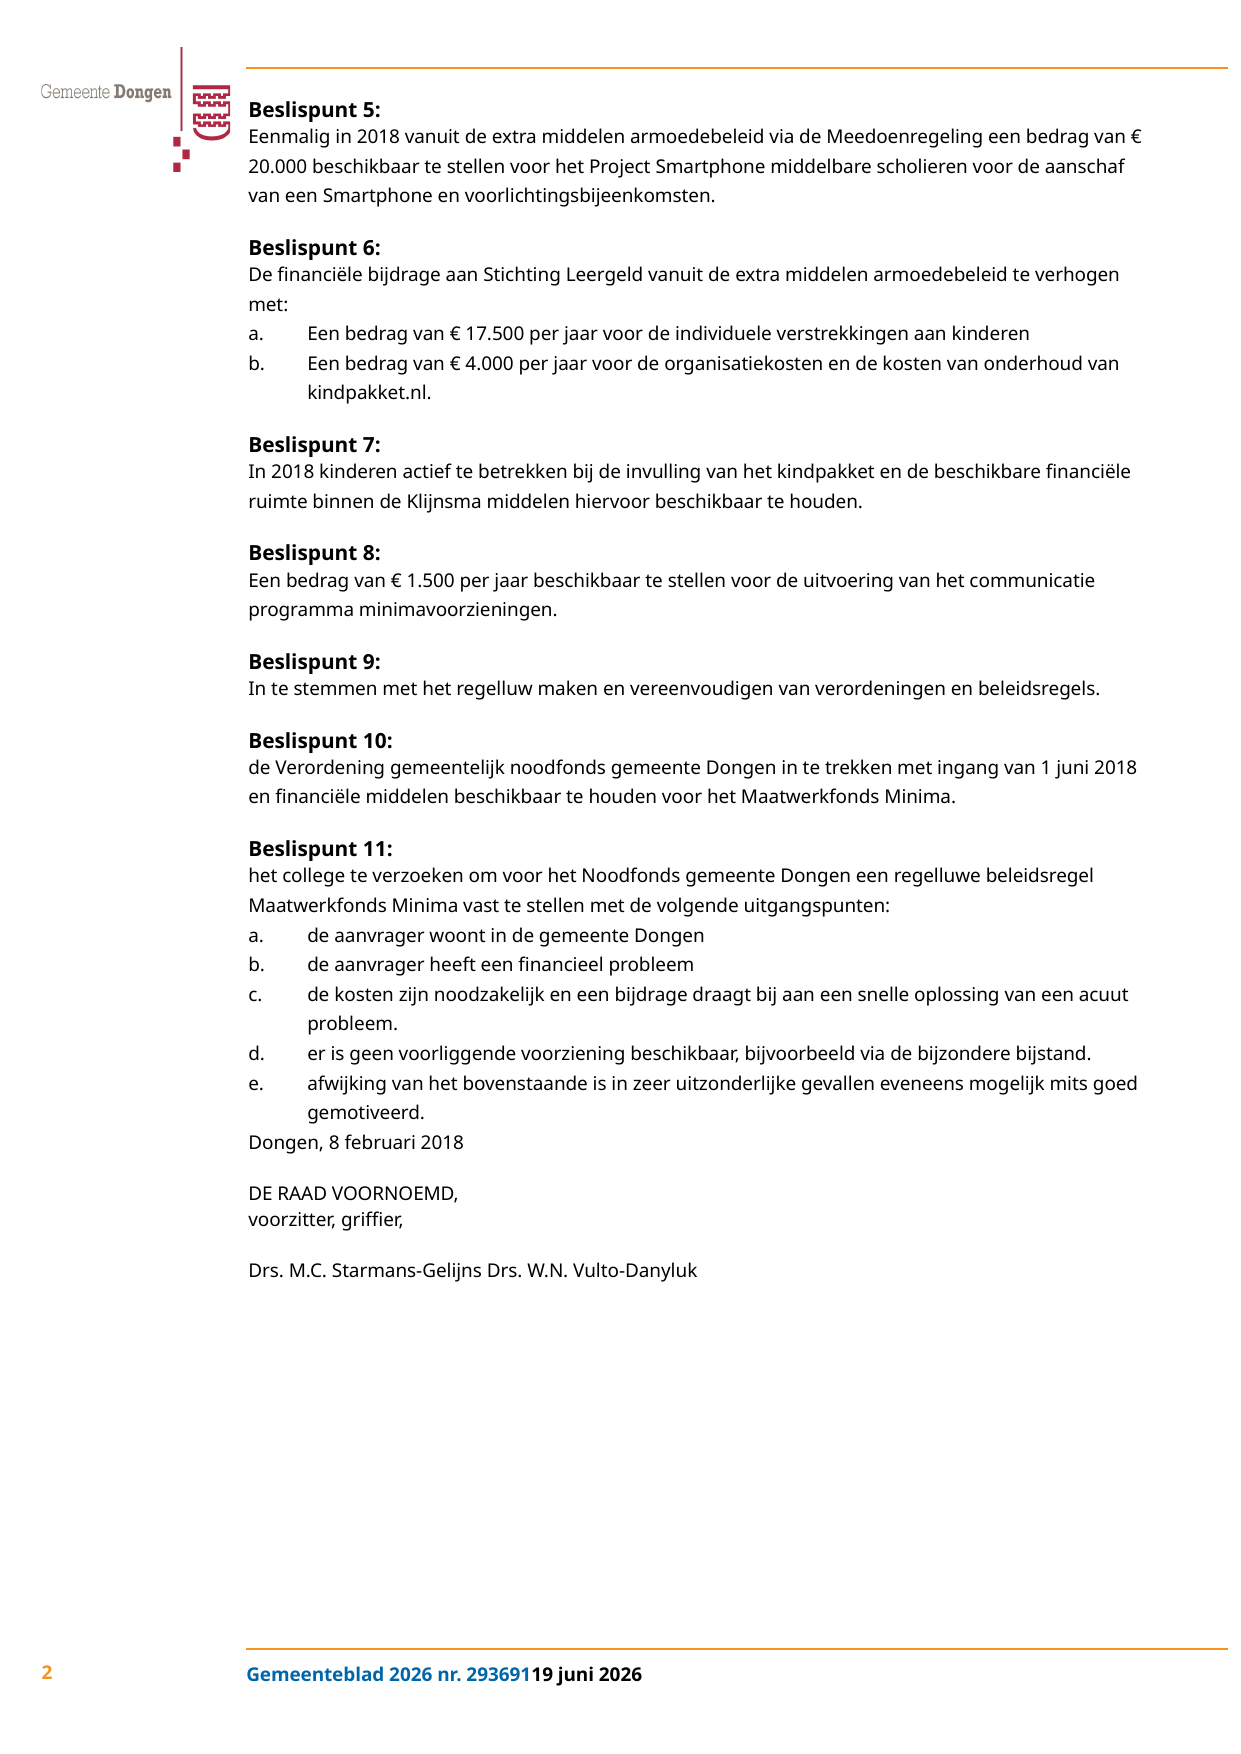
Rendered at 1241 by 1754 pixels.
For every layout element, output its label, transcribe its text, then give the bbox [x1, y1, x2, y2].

text het college te verzoeken om voor het Noodfonds gemeente Dongen een regelluwe beleidsregel Maatwerkfonds Minima vast te stellen met de volgende uitgangspunten: [248, 863, 1152, 918]
text In te stemmen met het regelluw maken en vereenvoudigen van verordeningen en beleidsregels. [248, 675, 1152, 701]
text Beslispunt 11: [248, 834, 1152, 863]
list de aanvrager woont in de gemeente Dongen [248, 922, 1152, 947]
text Beslispunt 7: [248, 430, 1152, 458]
text Beslispunt 6: [248, 233, 1152, 261]
text De financiële bijdrage aan Stichting Leergeld vanuit de extra middelen armoedebeleid te verhogen met: [248, 261, 1152, 317]
text voorzitter, griffier, [248, 1206, 1152, 1232]
list de kosten zijn noodzakelijk en een bijdrage draagt bij aan een snelle oplossing van een acuut probleem. [248, 981, 1152, 1036]
list Een bedrag van € 4.000 per jaar voor de organisatiekosten en de kosten van onderhoud van kindpakket.nl. [248, 350, 1152, 405]
picture [41, 47, 231, 172]
text de Verordening gemeentelijk noodfonds gemeente Dongen in te trekken met ingang van 1 juni 2018 en financiële middelen beschikbaar te houden voor het Maatwerkfonds Minima. [248, 754, 1152, 809]
text Beslispunt 10: [248, 726, 1152, 754]
text Drs. M.C. Starmans-Gelijns Drs. W.N. Vulto-Danyluk [248, 1257, 1152, 1283]
list er is geen voorliggende voorziening beschikbaar, bijvoorbeeld via de bijzondere bijstand. [248, 1040, 1152, 1066]
text In 2018 kinderen actief te betrekken bij de invulling van het kindpakket en de beschikbare financiële ruimte binnen de Klijnsma middelen hiervoor beschikbaar te houden. [248, 458, 1152, 514]
text Eenmalig in 2018 vanuit de extra middelen armoedebeleid via de Meedoenregeling een bedrag van € 20.000 beschikbaar te stellen voor het Project Smartphone middelbare scholieren voor de aanschaf van een Smartphone en voorlichtingsbijeenkomsten. [248, 123, 1152, 208]
text Dongen, 8 februari 2018 [248, 1129, 1152, 1154]
list Een bedrag van € 17.500 per jaar voor de individuele verstrekkingen aan kinderen [248, 320, 1152, 346]
list de aanvrager heeft een financieel probleem [248, 951, 1152, 977]
text Beslispunt 8: [248, 538, 1152, 567]
text DE RAAD VOORNOEMD, [248, 1180, 1152, 1206]
text Beslispunt 5: [248, 95, 1152, 123]
list afwijking van het bovenstaande is in zeer uitzonderlijke gevallen eveneens mogelijk mits goed gemotiveerd. [248, 1070, 1152, 1125]
text Een bedrag van € 1.500 per jaar beschikbaar te stellen voor de uitvoering van het communicatie programma minimavoorzieningen. [248, 567, 1152, 622]
text Beslispunt 9: [248, 647, 1152, 675]
